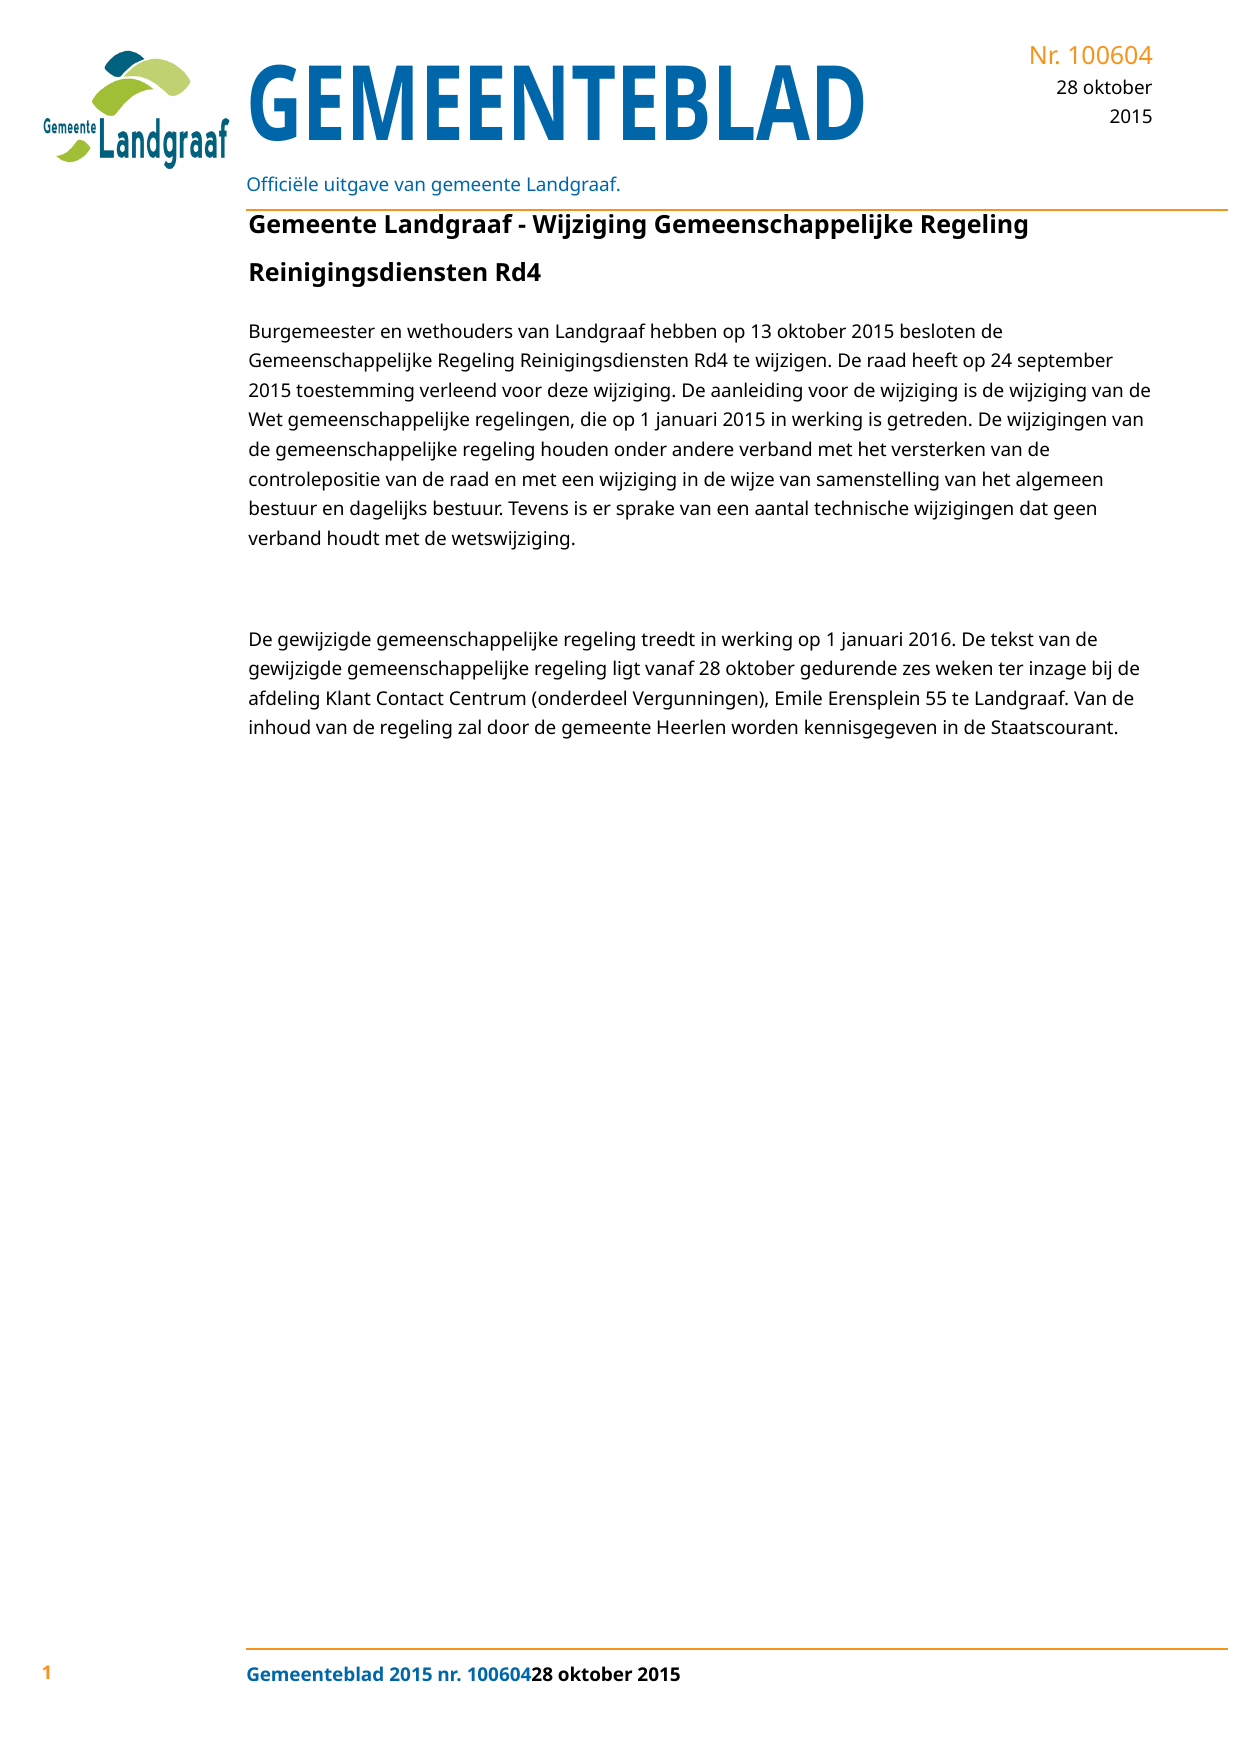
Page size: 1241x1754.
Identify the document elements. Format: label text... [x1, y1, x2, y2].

picture [41, 47, 231, 172]
text Gemeente Landgraaf - Wijziging Gemeenschappelijke Regeling Reinigingsdiensten Rd4 [248, 211, 1152, 288]
text De gewijzigde gemeenschappelijke regeling treedt in werking op 1 januari 2016. De tekst van de gewijzigde gemeenschappelijke regeling ligt vanaf 28 oktober gedurende zes weken ter inzage bij de afdeling Klant Contact Centrum (onderdeel Vergunningen), Emile Erensplein 55 te Landgraaf. Van de inhoud van de regeling zal door de gemeente Heerlen worden kennisgegeven in de Staatscourant. [248, 626, 1152, 740]
text Burgemeester en wethouders van Landgraaf hebben op 13 oktober 2015 besloten de Gemeenschappelijke Regeling Reinigingsdiensten Rd4 te wijzigen. De raad heeft op 24 september 2015 toestemming verleend voor deze wijziging. De aanleiding voor de wijziging is de wijziging van de Wet gemeenschappelijke regelingen, die op 1 januari 2015 in werking is getreden. De wijzigingen van de gemeenschappelijke regeling houden onder andere verband met het versterken van de controlepositie van de raad en met een wijziging in de wijze van samenstelling van het algemeen bestuur en dagelijks bestuur. Tevens is er sprake van een aantal technische wijzigingen dat geen verband houdt met de wetswijziging. [248, 318, 1152, 551]
